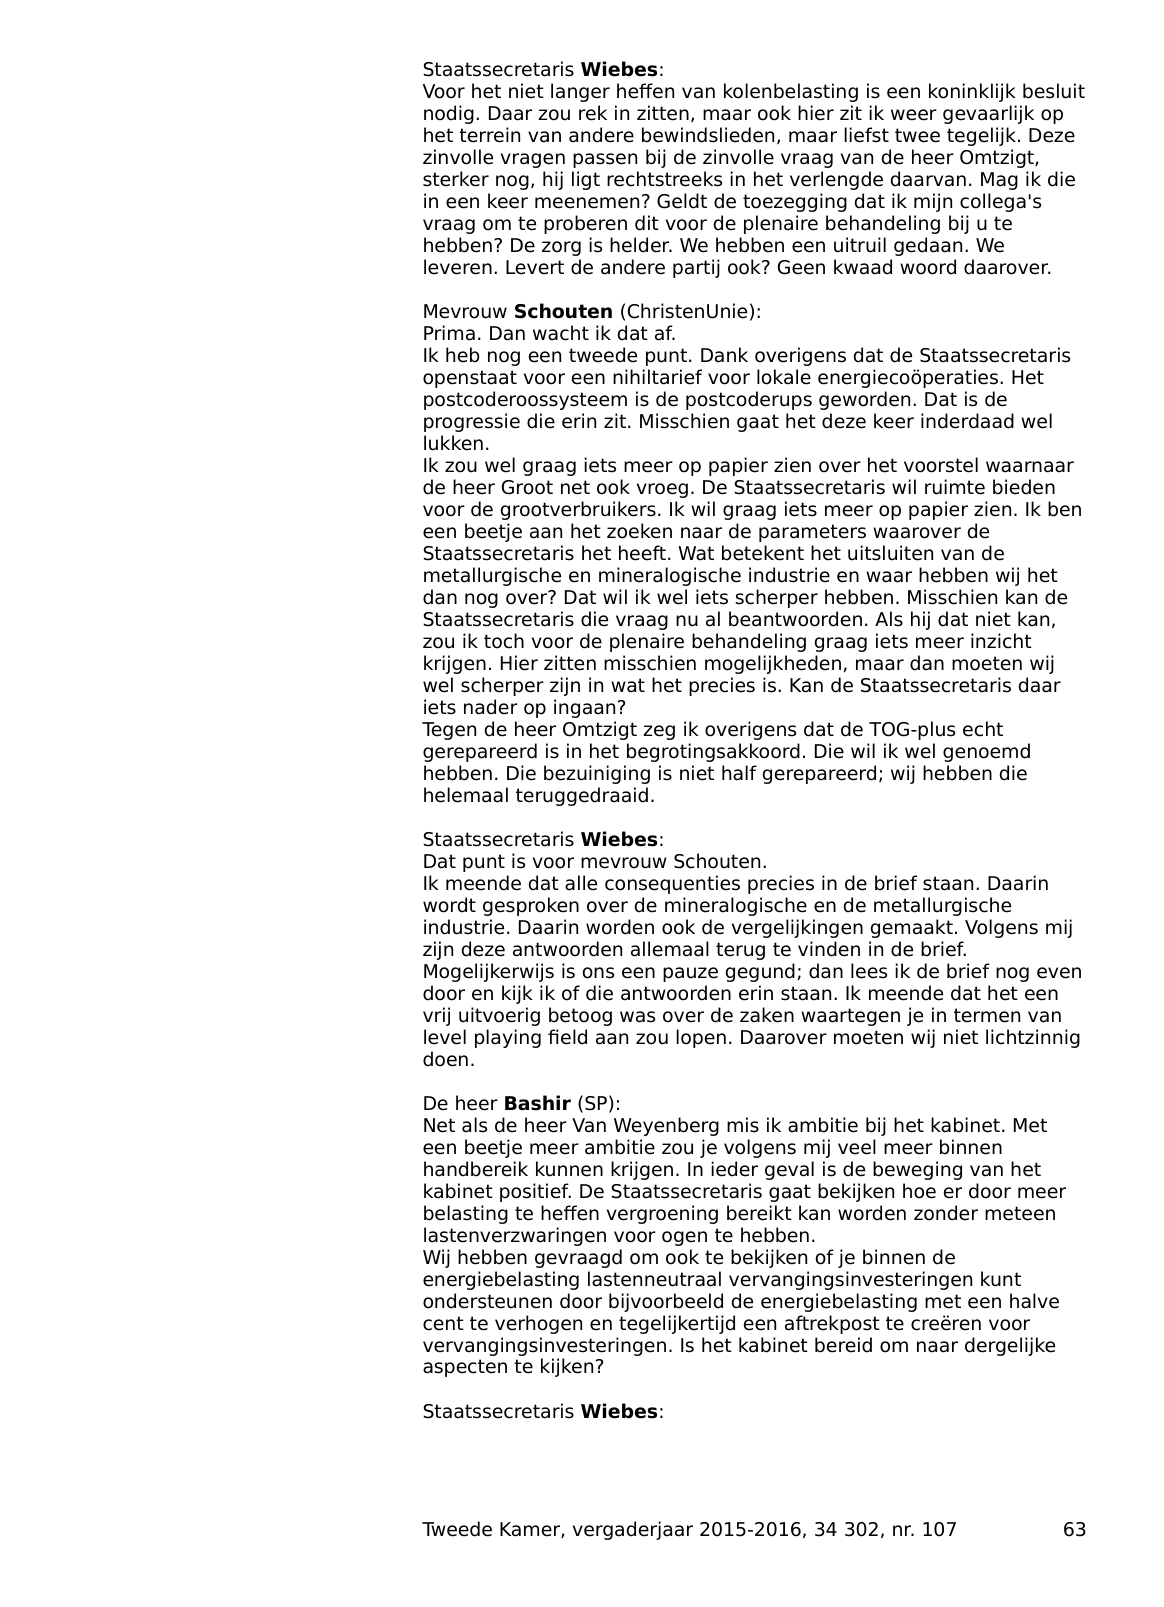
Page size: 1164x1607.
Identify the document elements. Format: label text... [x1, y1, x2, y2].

text Ik heb nog een tweede punt. Dank overigens dat de Staatssecretaris openstaat voor een nihiltarief voor lokale energiecoöperaties. Het postcoderoossysteem is de postcoderups geworden. Dat is de progressie die erin zit. Misschien gaat het deze keer inderdaad wel lukken. [422, 345, 1087, 455]
text Staatssecretaris Wiebes: [422, 829, 1087, 851]
text Wij hebben gevraagd om ook te bekijken of je binnen de energiebelasting lastenneutraal vervangingsinvesteringen kunt ondersteunen door bijvoorbeeld de energiebelasting met een halve cent te verhogen en tegelijkertijd een aftrekpost te creëren voor vervangingsinvesteringen. Is het kabinet bereid om naar dergelijke aspecten te kijken? [422, 1247, 1087, 1378]
text Ik zou wel graag iets meer op papier zien over het voorstel waarnaar de heer Groot net ook vroeg. De Staatssecretaris wil ruimte bieden voor de grootverbruikers. Ik wil graag iets meer op papier zien. Ik ben een beetje aan het zoeken naar de parameters waarover de Staatssecretaris het heeft. Wat betekent het uitsluiten van de metallurgische en mineralogische industrie en waar hebben wij het dan nog over? Dat wil ik wel iets scherper hebben. Misschien kan de Staatssecretaris die vraag nu al beantwoorden. Als hij dat niet kan, zou ik toch voor de plenaire behandeling graag iets meer inzicht krijgen. Hier zitten misschien mogelijkheden, maar dan moeten wij wel scherper zijn in wat het precies is. Kan de Staatssecretaris daar iets nader op ingaan? [422, 455, 1087, 719]
text Staatssecretaris Wiebes: [422, 59, 1087, 81]
text Mevrouw Schouten (ChristenUnie): [422, 301, 1087, 323]
text Staatssecretaris Wiebes: [422, 1401, 1087, 1423]
text Dat punt is voor mevrouw Schouten. [422, 851, 1087, 873]
text Voor het niet langer heffen van kolenbelasting is een koninklijk besluit nodig. Daar zou rek in zitten, maar ook hier zit ik weer gevaarlijk op het terrein van andere bewindslieden, maar liefst twee tegelijk. Deze zinvolle vragen passen bij de zinvolle vraag van de heer Omtzigt, sterker nog, hij ligt rechtstreeks in het verlengde daarvan. Mag ik die in een keer meenemen? Geldt de toezegging dat ik mijn collega's vraag om te proberen dit voor de plenaire behandeling bij u te hebben? De zorg is helder. We hebben een uitruil gedaan. We leveren. Levert de andere partij ook? Geen kwaad woord daarover. [422, 81, 1087, 279]
text Tegen de heer Omtzigt zeg ik overigens dat de TOG-plus echt gerepareerd is in het begrotingsakkoord. Die wil ik wel genoemd hebben. Die bezuiniging is niet half gerepareerd; wij hebben die helemaal teruggedraaid. [422, 719, 1087, 807]
text De heer Bashir (SP): [422, 1093, 1087, 1115]
text Net als de heer Van Weyenberg mis ik ambitie bij het kabinet. Met een beetje meer ambitie zou je volgens mij veel meer binnen handbereik kunnen krijgen. In ieder geval is de beweging van het kabinet positief. De Staatssecretaris gaat bekijken hoe er door meer belasting te heffen vergroening bereikt kan worden zonder meteen lastenverzwaringen voor ogen te hebben. [422, 1115, 1087, 1247]
text Ik meende dat alle consequenties precies in de brief staan. Daarin wordt gesproken over de mineralogische en de metallurgische industrie. Daarin worden ook de vergelijkingen gemaakt. Volgens mij zijn deze antwoorden allemaal terug te vinden in de brief. Mogelijkerwijs is ons een pauze gegund; dan lees ik de brief nog even door en kijk ik of die antwoorden erin staan. Ik meende dat het een vrij uitvoerig betoog was over de zaken waartegen je in termen van level playing field aan zou lopen. Daarover moeten wij niet lichtzinnig doen. [422, 873, 1087, 1071]
text Prima. Dan wacht ik dat af. [422, 323, 1087, 345]
